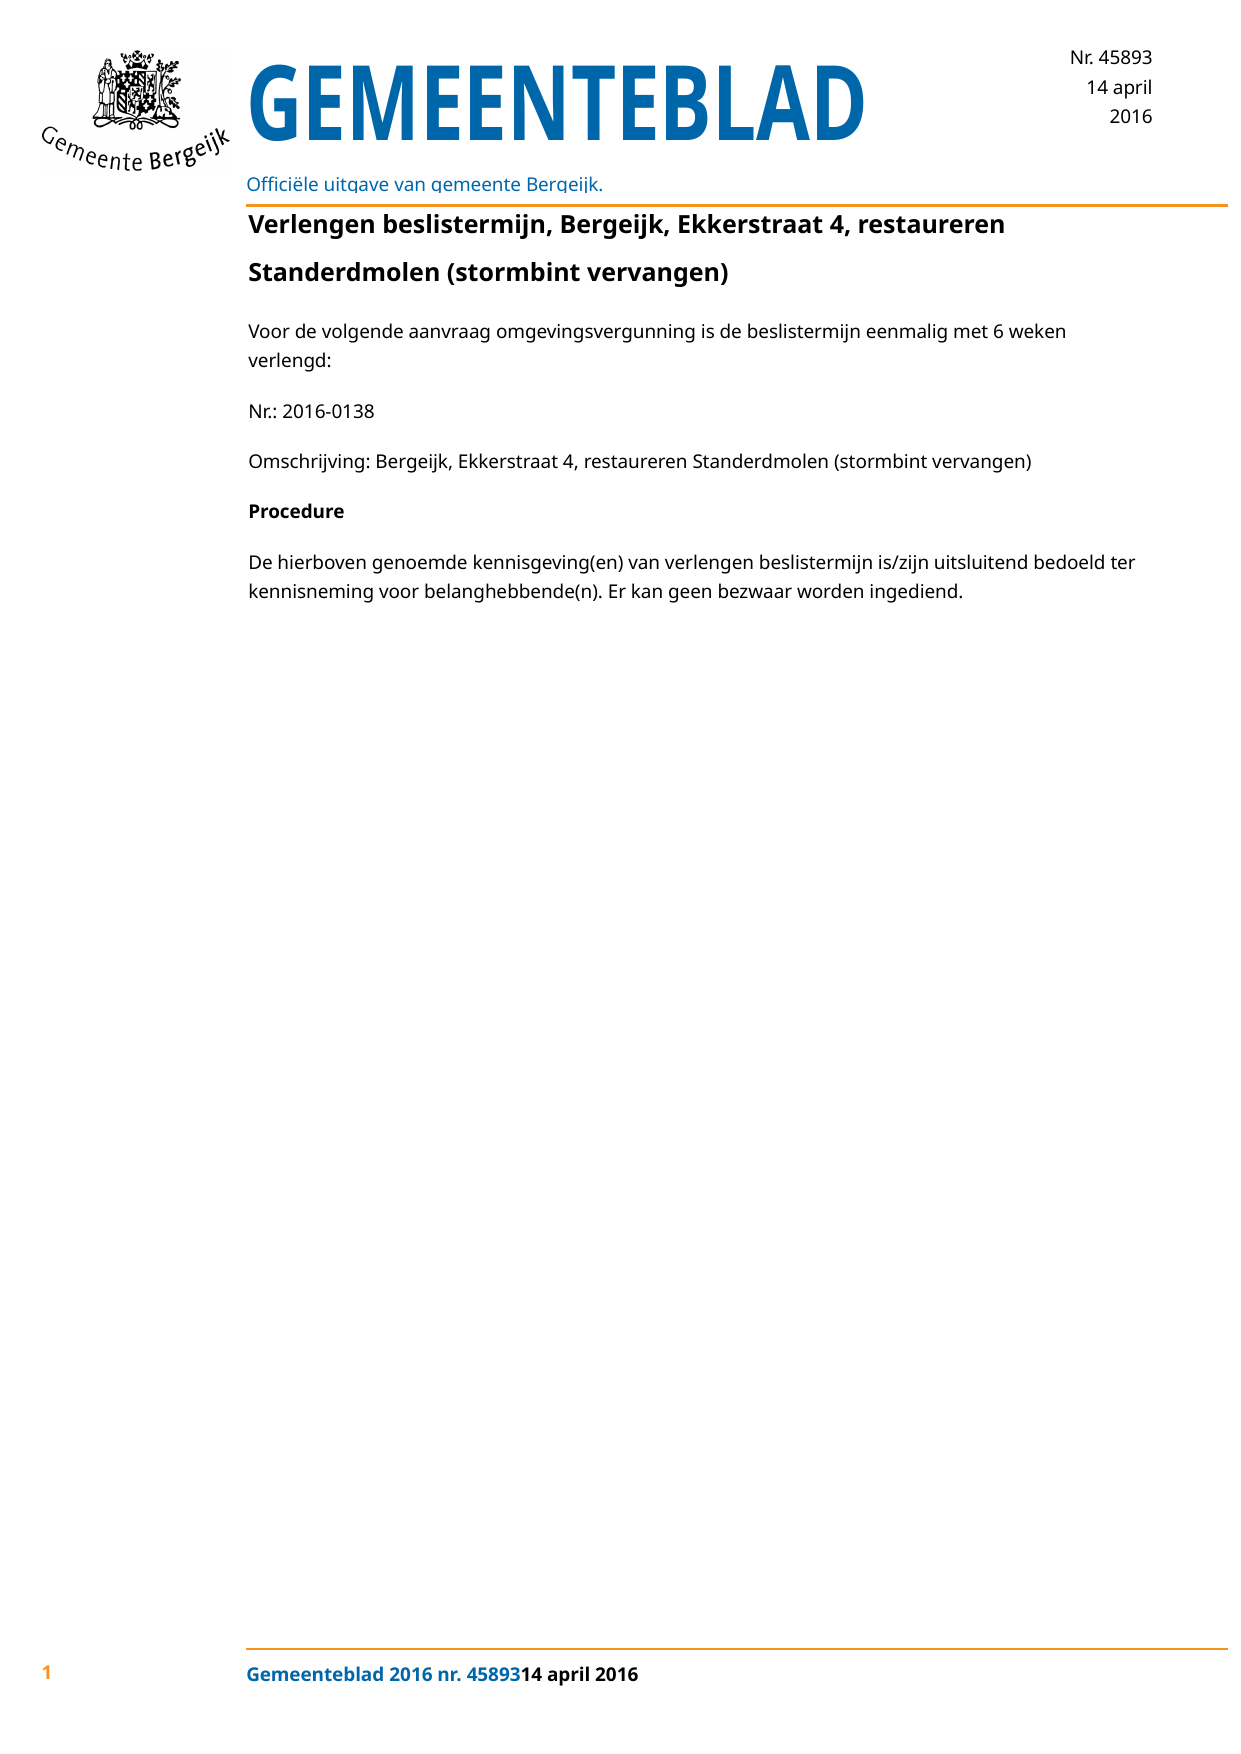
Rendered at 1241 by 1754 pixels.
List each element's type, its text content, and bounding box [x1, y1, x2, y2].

text De hierboven genoemde kennisgeving(en) van verlengen beslistermijn is/zijn uitsluitend bedoeld ter kennisneming voor belanghebbende(n). Er kan geen bezwaar worden ingediend. [248, 549, 1152, 604]
text Nr.: 2016-0138 [248, 398, 1152, 424]
text Voor de volgende aanvraag omgevingsvergunning is de beslistermijn eenmalig met 6 weken verlengd: [248, 318, 1152, 373]
picture [41, 47, 231, 172]
text Procedure [248, 499, 1152, 524]
text Verlengen beslistermijn, Bergeijk, Ekkerstraat 4, restaureren Standerdmolen (stormbint vervangen) [248, 207, 1152, 288]
text Omschrijving: Bergeijk, Ekkerstraat 4, restaureren Standerdmolen (stormbint vervangen) [248, 448, 1152, 474]
